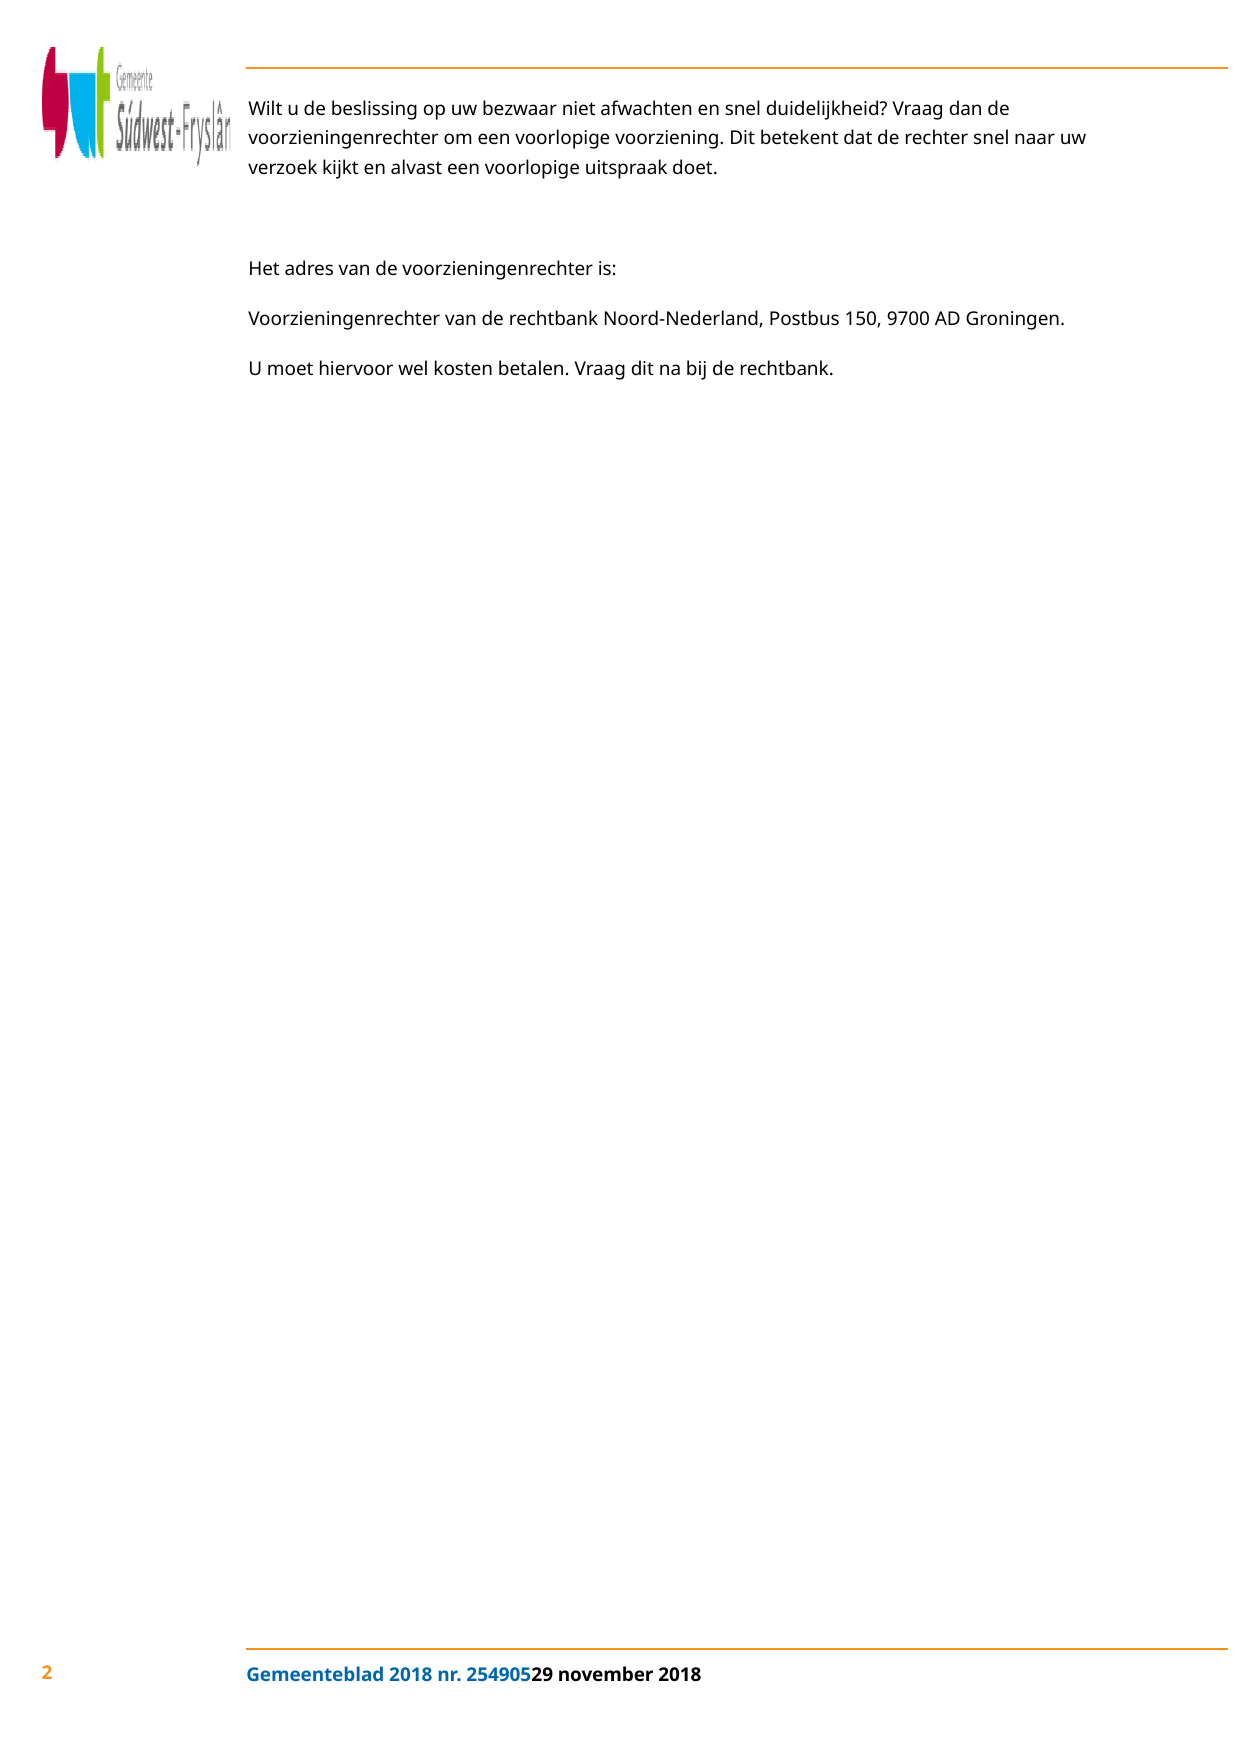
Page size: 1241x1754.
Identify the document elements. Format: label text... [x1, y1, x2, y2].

text U moet hiervoor wel kosten betalen. Vraag dit na bij de rechtbank. [248, 356, 1152, 381]
picture [41, 47, 231, 172]
text Het adres van de voorzieningenrechter is: [248, 255, 1152, 281]
text Voorzieningenrechter van de rechtbank Noord-Nederland, Postbus 150, 9700 AD Groningen. [248, 305, 1152, 331]
text Wilt u de beslissing op uw bezwaar niet afwachten en snel duidelijkheid? Vraag dan de voorzieningenrechter om een voorlopige voorziening. Dit betekent dat de rechter snel naar uw verzoek kijkt en alvast een voorlopige uitspraak doet. [248, 95, 1152, 180]
